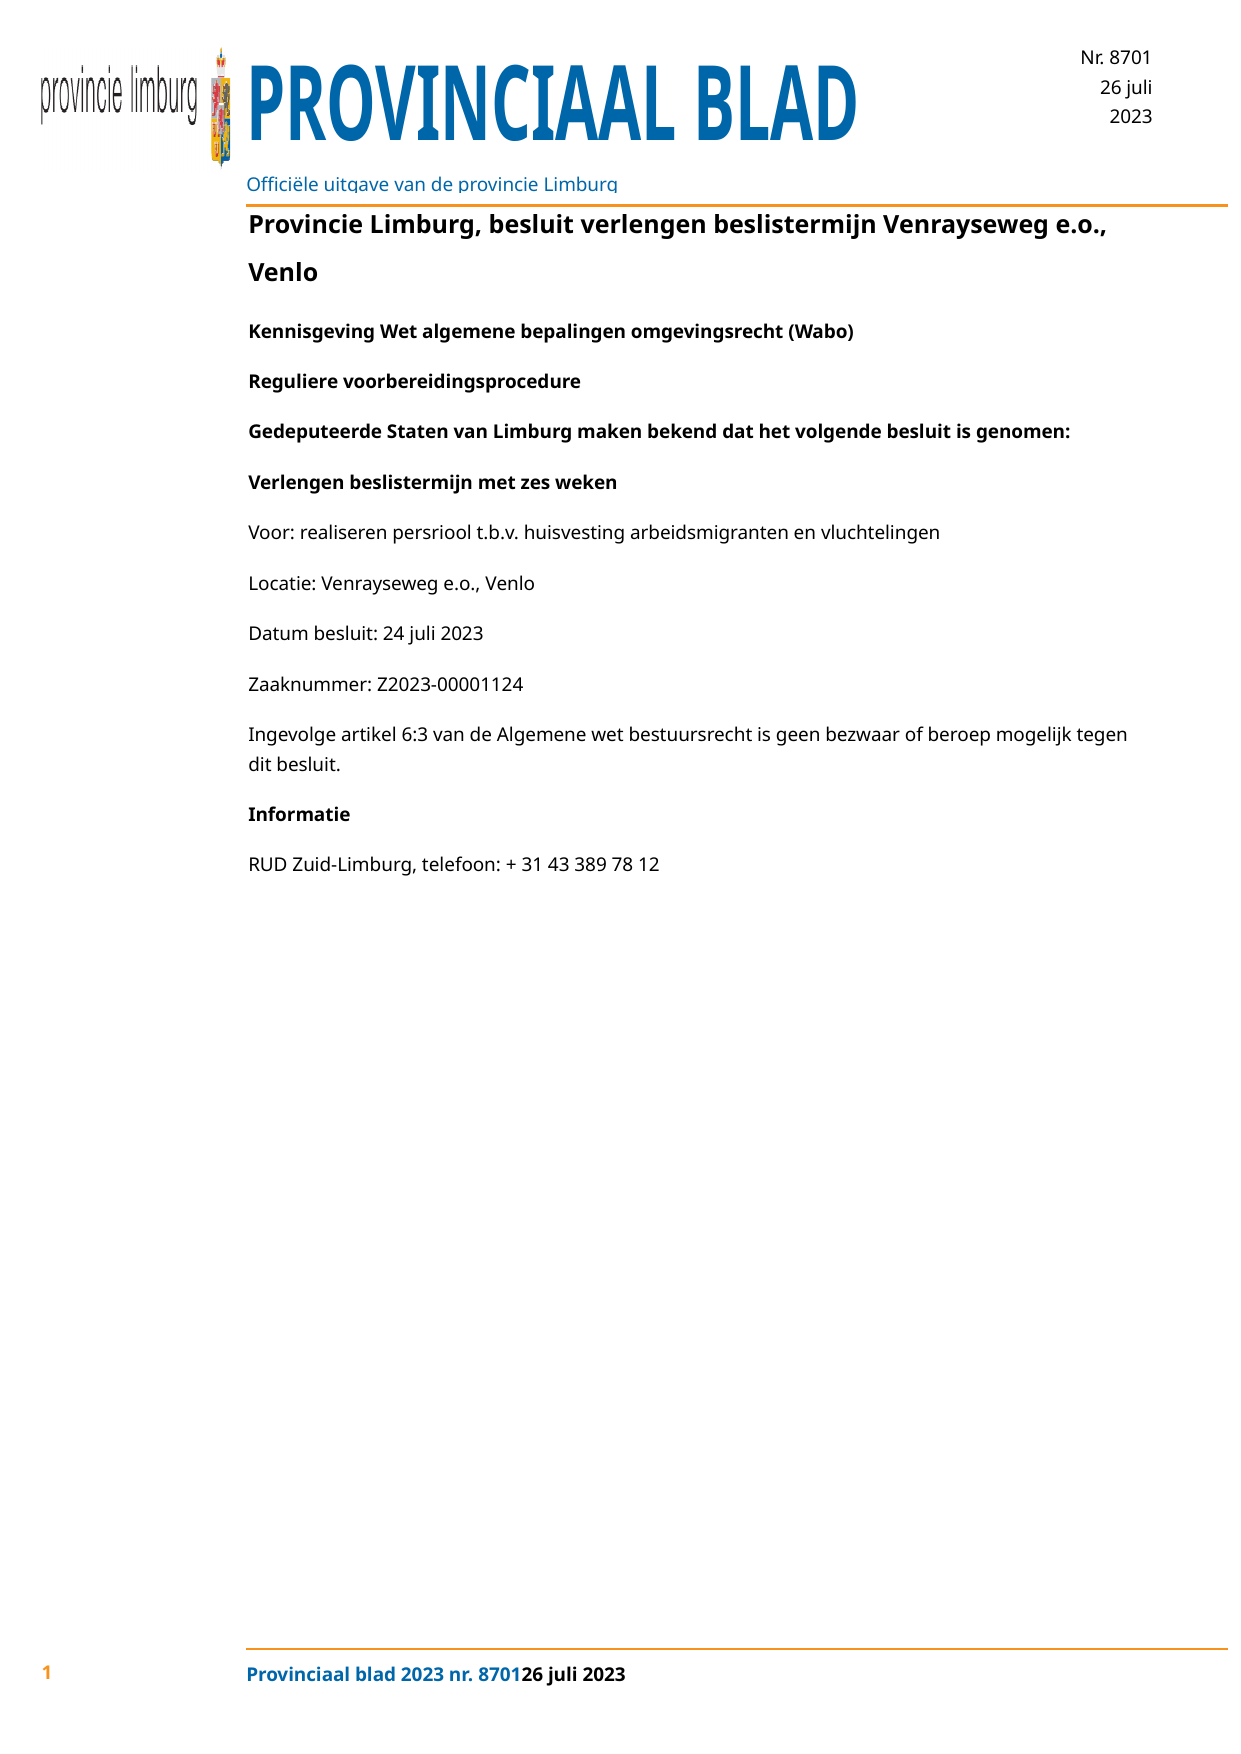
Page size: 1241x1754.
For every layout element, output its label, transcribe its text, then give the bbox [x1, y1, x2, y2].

text Datum besluit: 24 juli 2023 [248, 620, 1152, 646]
text Provincie Limburg, besluit verlengen beslistermijn Venrayseweg e.o., Venlo [248, 207, 1152, 288]
text Gedeputeerde Staten van Limburg maken bekend dat het volgende besluit is genomen: [248, 419, 1152, 444]
picture [41, 47, 231, 172]
text Zaaknummer: Z2023-00001124 [248, 671, 1152, 697]
text Ingevolge artikel 6:3 van de Algemene wet bestuursrecht is geen bezwaar of beroep mogelijk tegen dit besluit. [248, 721, 1152, 777]
text Kennisgeving Wet algemene bepalingen omgevingsrecht (Wabo) [248, 318, 1152, 344]
text RUD Zuid-Limburg, telefoon: + 31 43 389 78 12 [248, 852, 1152, 877]
text Voor: realiseren persriool t.b.v. huisvesting arbeidsmigranten en vluchtelingen [248, 519, 1152, 545]
text Informatie [248, 801, 1152, 827]
text Verlengen beslistermijn met zes weken [248, 469, 1152, 495]
text Locatie: Venrayseweg e.o., Venlo [248, 570, 1152, 596]
text Reguliere voorbereidingsprocedure [248, 368, 1152, 394]
